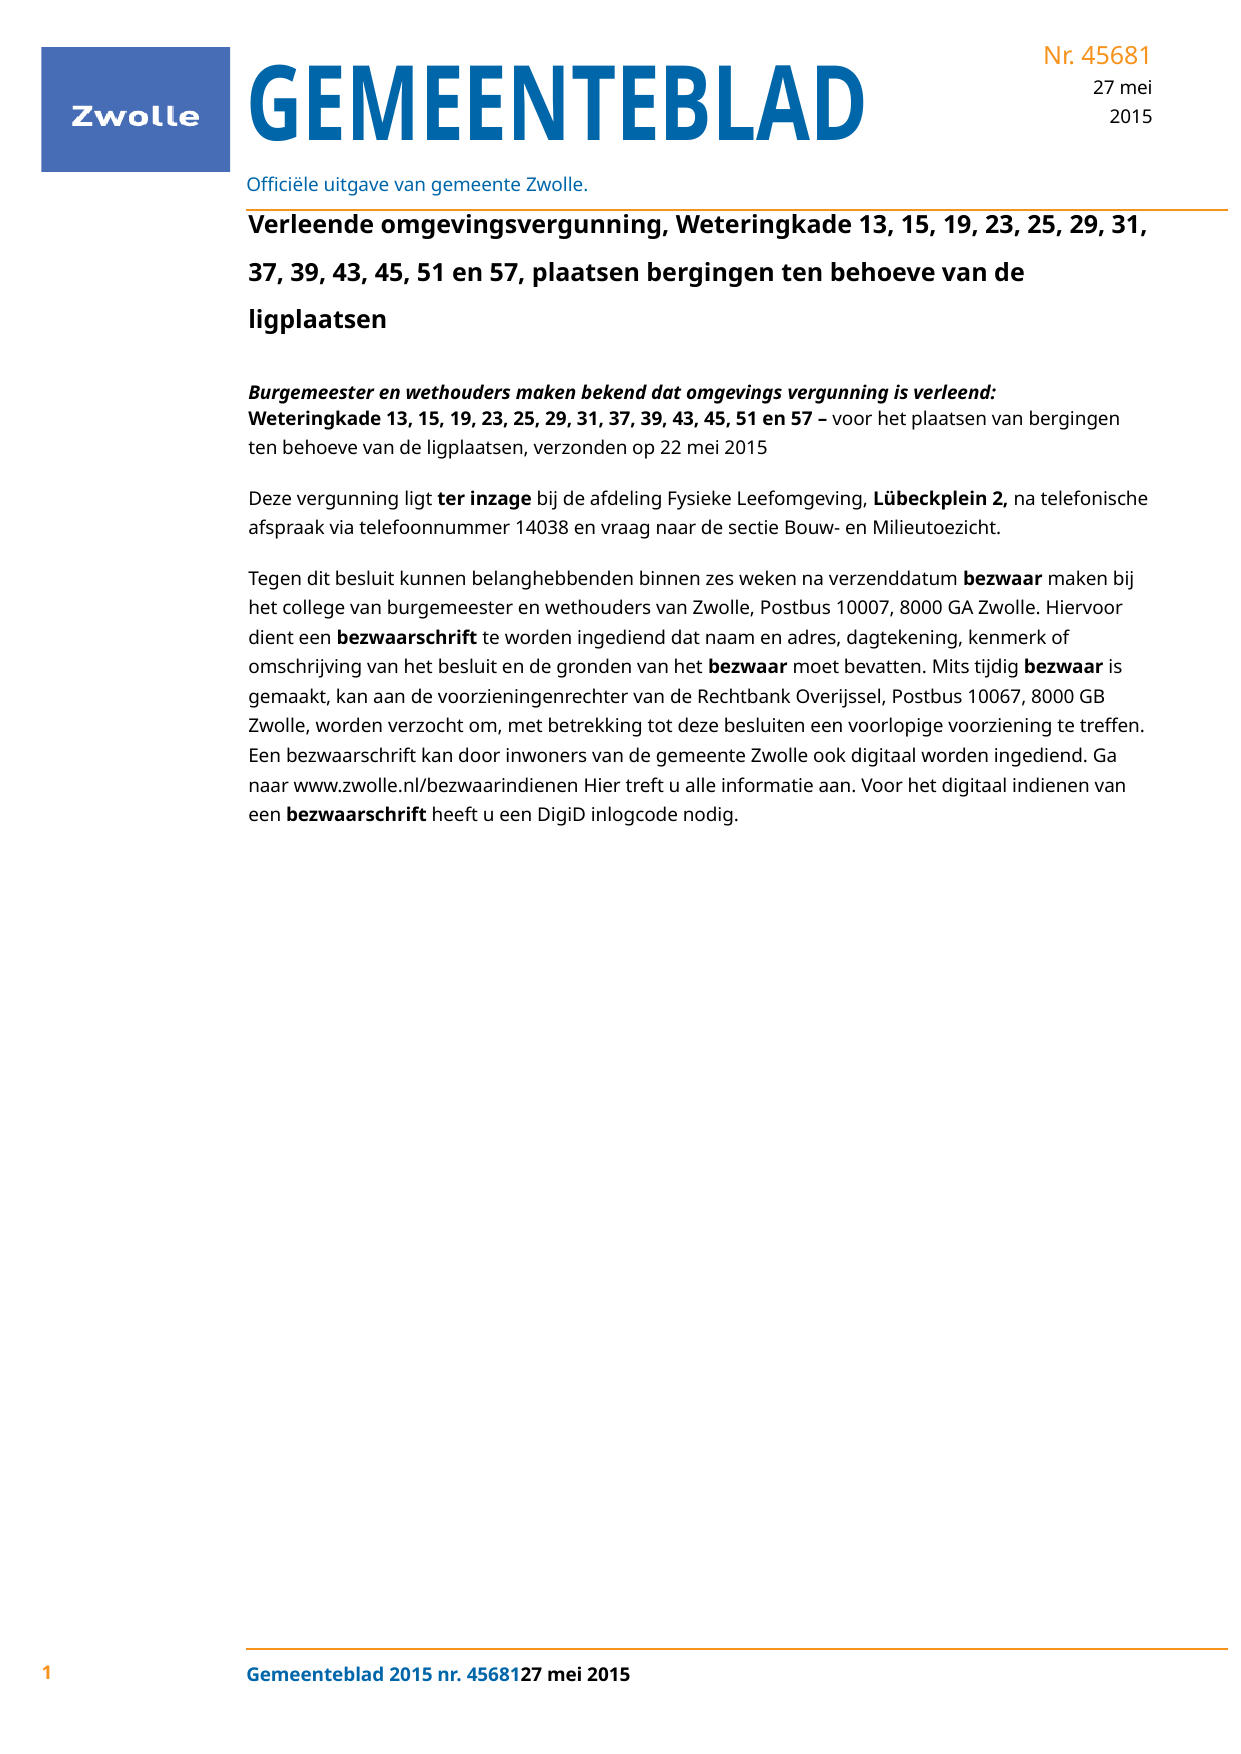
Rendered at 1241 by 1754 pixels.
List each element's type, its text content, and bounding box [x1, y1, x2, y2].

text Burgemeester en wethouders maken bekend dat omgevings vergunning is verleend: [248, 379, 1152, 405]
text Verleende omgevingsvergunning, Weteringkade 13, 15, 19, 23, 25, 29, 31, 37, 39, 43, 45, 51 en 57, plaatsen bergingen ten behoeve van de ligplaatsen [248, 211, 1152, 336]
picture [41, 47, 231, 172]
text Weteringkade 13, 15, 19, 23, 25, 29, 31, 37, 39, 43, 45, 51 en 57 – voor het plaatsen van bergingen ten behoeve van de ligplaatsen, verzonden op 22 mei 2015 [248, 405, 1152, 460]
text Tegen dit besluit kunnen belanghebbenden binnen zes weken na verzenddatum bezwaar maken bij het college van burgemeester en wethouders van Zwolle, Postbus 10007, 8000 GA Zwolle. Hiervoor dient een bezwaarschrift te worden ingediend dat naam en adres, dagtekening, kenmerk of omschrijving van het besluit en de gronden van het bezwaar moet bevatten. Mits tijdig bezwaar is gemaakt, kan aan de voorzieningenrechter van de Rechtbank Overijssel, Postbus 10067, 8000 GB Zwolle, worden verzocht om, met betrekking tot deze besluiten een voorlopige voorziening te treffen. Een bezwaarschrift kan door inwoners van de gemeente Zwolle ook digitaal worden ingediend. Ga naar www.zwolle.nl/bezwaarindienen Hier treft u alle informatie aan. Voor het digitaal indienen van een bezwaarschrift heeft u een DigiD inlogcode nodig. [248, 565, 1152, 827]
text Deze vergunning ligt ter inzage bij de afdeling Fysieke Leefomgeving, Lübeckplein 2, na telefonische afspraak via telefoonnummer 14038 en vraag naar de sectie Bouw- en Milieutoezicht. [248, 485, 1152, 540]
